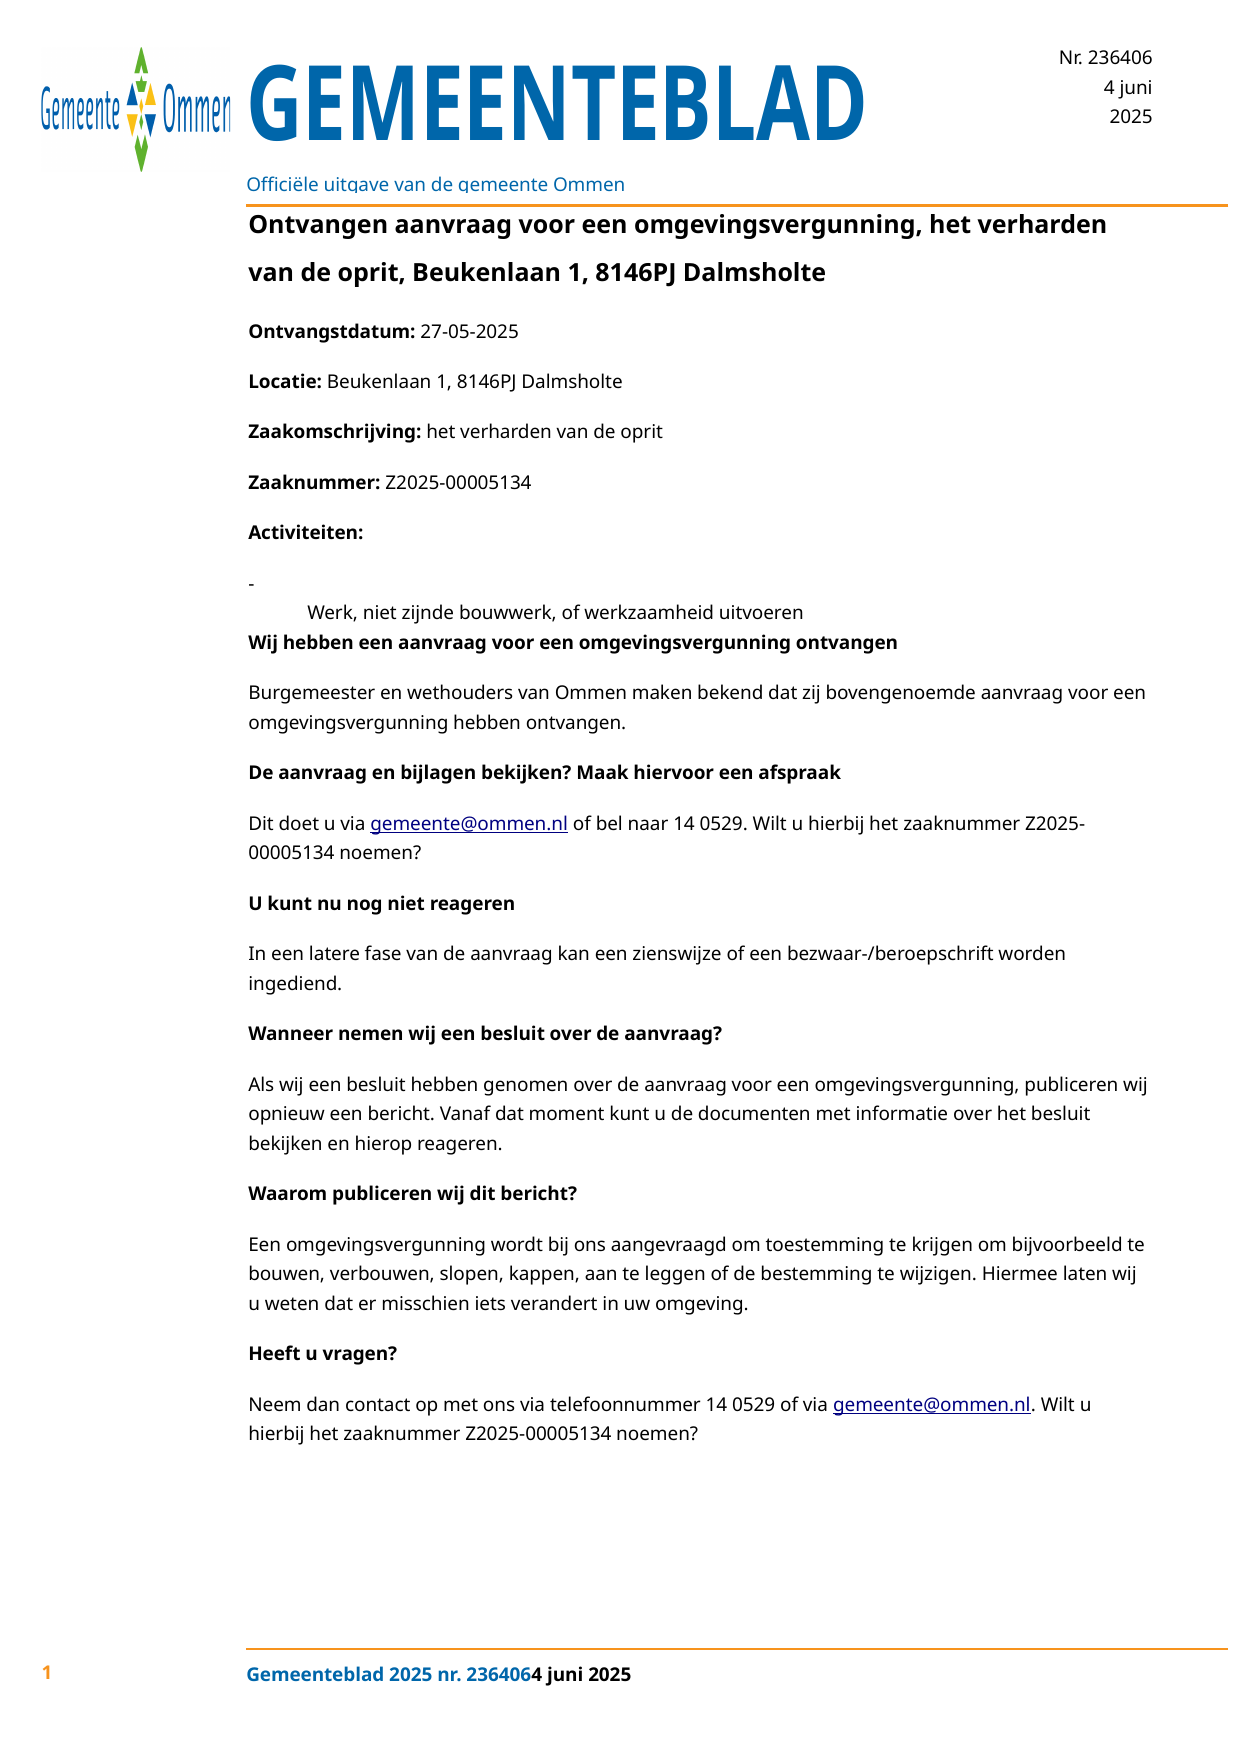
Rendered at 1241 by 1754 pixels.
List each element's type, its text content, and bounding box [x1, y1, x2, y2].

text Als wij een besluit hebben genomen over de aanvraag voor een omgevingsvergunning, publiceren wij opnieuw een bericht. Vanaf dat moment kunt u de documenten met informatie over het besluit bekijken en hierop reageren. [248, 1071, 1152, 1156]
list Werk, niet zijnde bouwwerk, of werkzaamheid uitvoeren [248, 599, 1152, 625]
text Waarom publiceren wij dit bericht? [248, 1180, 1152, 1206]
text Dit doet u via gemeente@ommen.nl of bel naar 14 0529. Wilt u hierbij het zaaknummer Z2025-00005134 noemen? [248, 810, 1152, 865]
text Zaaknummer: Z2025-00005134 [248, 469, 1152, 495]
text Neem dan contact op met ons via telefoonnummer 14 0529 of via gemeente@ommen.nl. Wilt u hierbij het zaaknummer Z2025-00005134 noemen? [248, 1391, 1152, 1446]
text Ontvangstdatum: 27-05-2025 [248, 318, 1152, 344]
text U kunt nu nog niet reageren [248, 890, 1152, 916]
text In een latere fase van de aanvraag kan een zienswijze of een bezwaar-/beroepschrift worden ingediend. [248, 940, 1152, 996]
text Locatie: Beukenlaan 1, 8146PJ Dalmsholte [248, 368, 1152, 394]
text Ontvangen aanvraag voor een omgevingsvergunning, het verharden van de oprit, Beukenlaan 1, 8146PJ Dalmsholte [248, 207, 1152, 288]
text Heeft u vragen? [248, 1340, 1152, 1366]
text De aanvraag en bijlagen bekijken? Maak hiervoor een afspraak [248, 759, 1152, 785]
picture [41, 47, 231, 172]
text Een omgevingsvergunning wordt bij ons aangevraagd om toestemming te krijgen om bijvoorbeeld te bouwen, verbouwen, slopen, kappen, aan te leggen of de bestemming te wijzigen. Hiermee laten wij u weten dat er misschien iets verandert in uw omgeving. [248, 1231, 1152, 1316]
text Wij hebben een aanvraag voor een omgevingsvergunning ontvangen [248, 629, 1152, 655]
text Wanneer nemen wij een besluit over de aanvraag? [248, 1020, 1152, 1046]
text Activiteiten: [248, 519, 1152, 545]
text Burgemeester en wethouders van Ommen maken bekend dat zij bovengenoemde aanvraag voor een omgevingsvergunning hebben ontvangen. [248, 679, 1152, 735]
text Zaakomschrijving: het verharden van de oprit [248, 419, 1152, 444]
